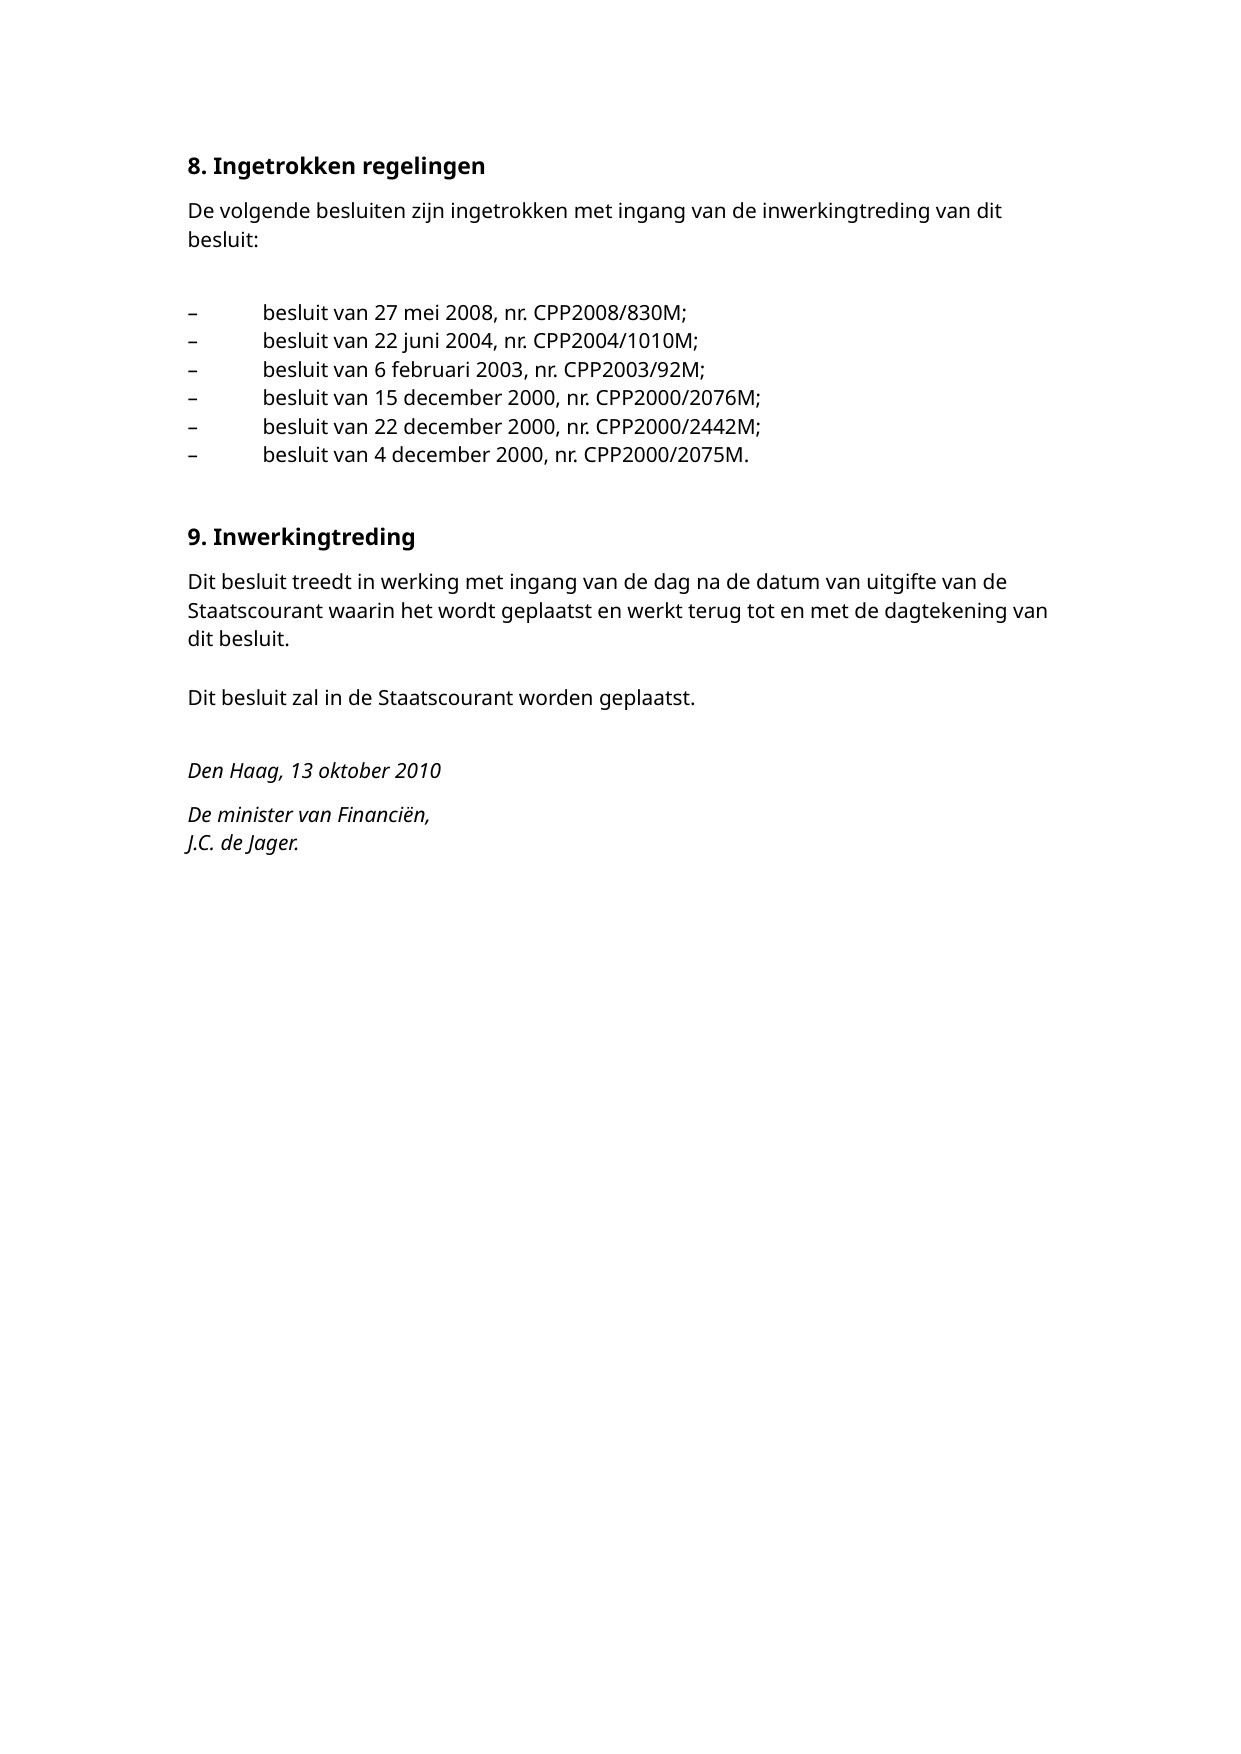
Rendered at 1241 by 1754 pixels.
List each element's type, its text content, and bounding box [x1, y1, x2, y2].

subtitle 8. Ingetrokken regelingen [187, 150, 1053, 181]
list besluit van 15 december 2000, nr. CPP2000/2076M; [187, 383, 1053, 412]
text Dit besluit zal in de Staatscourant worden geplaatst. [187, 683, 1053, 711]
list besluit van 27 mei 2008, nr. CPP2008/830M; [187, 298, 1053, 327]
list besluit van 22 december 2000, nr. CPP2000/2442M; [187, 412, 1053, 440]
list besluit van 6 februari 2003, nr. CPP2003/92M; [187, 355, 1053, 383]
subtitle 9. Inwerkingtreding [187, 521, 1053, 552]
text J.C. de Jager. [187, 828, 1053, 857]
text De volgende besluiten zijn ingetrokken met ingang van de inwerkingtreding van dit besluit: [187, 196, 1053, 253]
text Dit besluit treedt in werking met ingang van de dag na de datum van uitgifte van de Staatscourant waarin het wordt geplaatst en werkt terug tot en met de dagtekening van dit besluit. [187, 567, 1053, 653]
list besluit van 22 juni 2004, nr. CPP2004/1010M; [187, 327, 1053, 355]
text Den Haag, 13 oktober 2010 [187, 756, 1053, 785]
text De minister van Financiën, [187, 800, 1053, 828]
list besluit van 4 december 2000, nr. CPP2000/2075M. [187, 440, 1053, 469]
